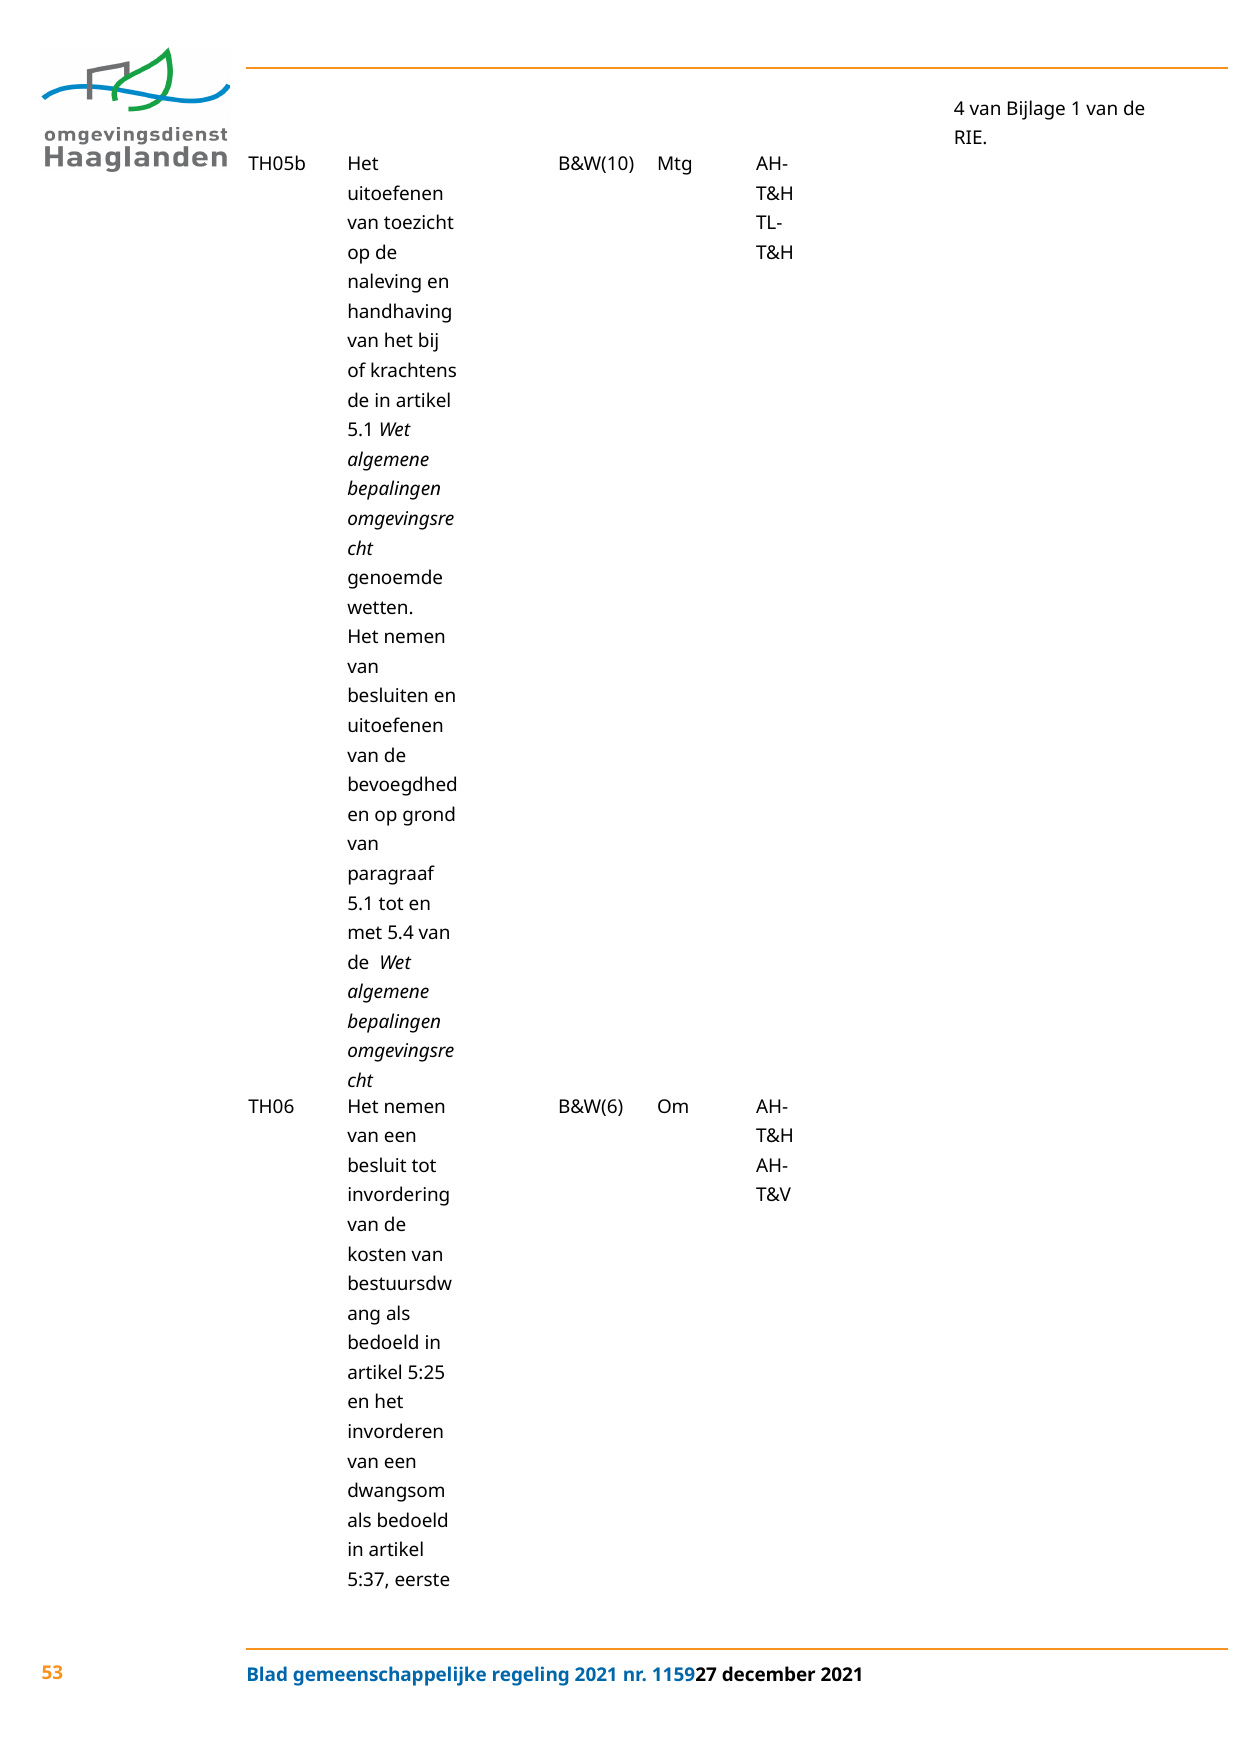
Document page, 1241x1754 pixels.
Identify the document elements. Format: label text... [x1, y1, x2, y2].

table_cell [347, 95, 459, 150]
table_cell [756, 95, 855, 150]
table_cell [657, 95, 756, 150]
table_cell TH06 [248, 1093, 347, 1592]
table_cell TH05b [248, 150, 347, 1093]
table_cell [855, 95, 954, 150]
table_cell [855, 150, 954, 1093]
table_cell AH- T&H AH- T&V [756, 1093, 855, 1592]
table_cell [459, 150, 558, 1093]
table_cell [248, 95, 347, 150]
table_cell Het nemen van een besluit tot invordering van de kosten van bestuursdwang als bedoeld in artikel 5:25 en het invorderen van een dwangsom als bedoeld in artikel 5:37, eerste [347, 1093, 459, 1592]
table_cell Om [657, 1093, 756, 1592]
table_cell 4 van Bijlage 1 van de RIE. [954, 95, 1152, 150]
table_cell [459, 1093, 558, 1592]
table_cell AH- T&H TL- T&H [756, 150, 855, 1093]
table_cell [558, 95, 657, 150]
table_cell [954, 150, 1152, 1093]
table_cell Mtg [657, 150, 756, 1093]
table_cell [459, 95, 558, 150]
table_cell Het uitoefenen van toezicht op de naleving en handhaving van het bij of krachtens de in artikel 5.1 Wet algemene bepalingen omgevingsrecht genoemde wetten. Het nemen van besluiten en uitoefenen van de bevoegdheden op grond van paragraaf 5.1 tot en met 5.4 van de Wet algemene bepalingen omgevingsrecht [347, 150, 459, 1093]
table_cell B&W(6) [558, 1093, 657, 1592]
table_cell [855, 1093, 954, 1592]
table_cell [954, 1093, 1152, 1592]
picture [41, 47, 231, 172]
table_cell B&W(10) [558, 150, 657, 1093]
